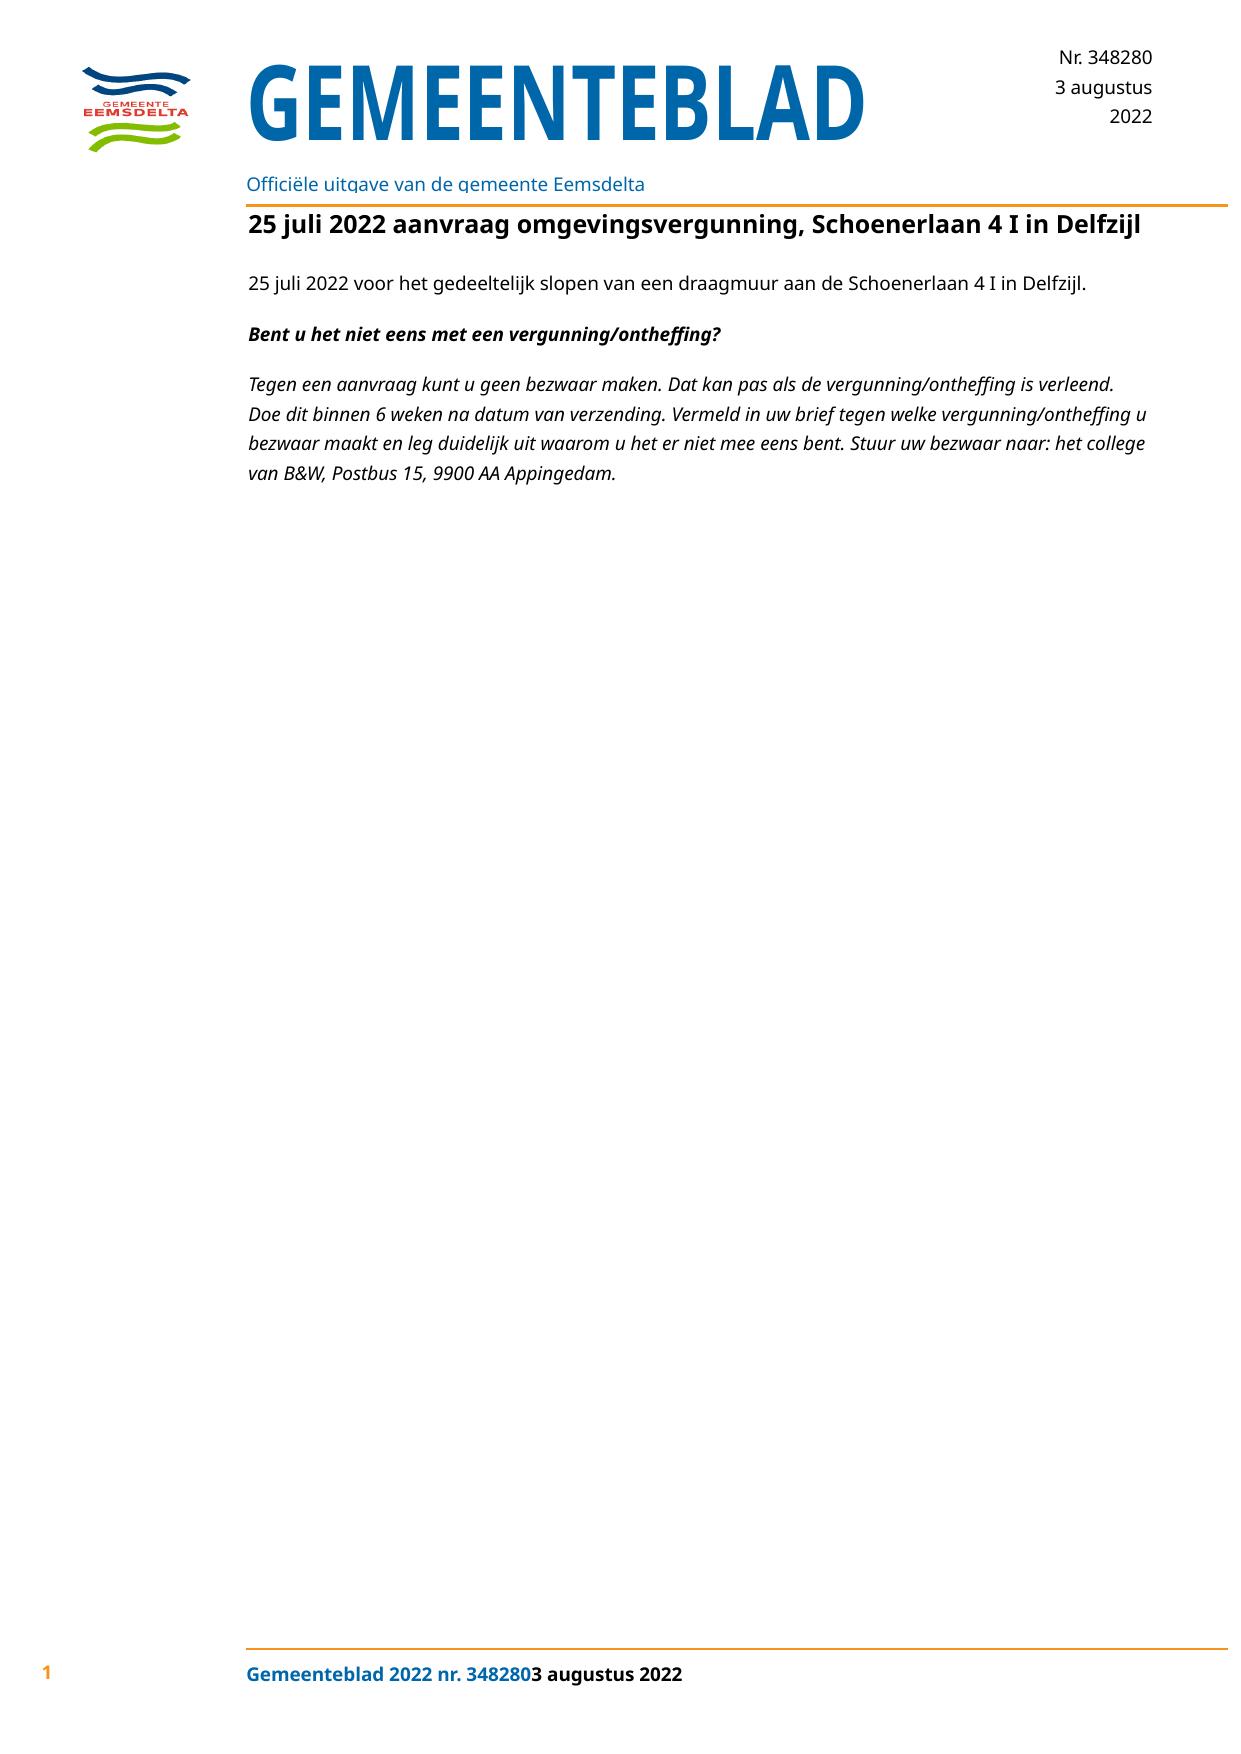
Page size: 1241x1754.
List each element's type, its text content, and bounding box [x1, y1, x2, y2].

text 25 juli 2022 voor het gedeeltelijk slopen van een draagmuur aan de Schoenerlaan 4 I in Delfzijl. [248, 270, 1152, 296]
picture [41, 47, 231, 172]
text Tegen een aanvraag kunt u geen bezwaar maken. Dat kan pas als de vergunning/ontheffing is verleend. Doe dit binnen 6 weken na datum van verzending. Vermeld in uw brief tegen welke vergunning/ontheffing u bezwaar maakt en leg duidelijk uit waarom u het er niet mee eens bent. Stuur uw bezwaar naar: het college van B&W, Postbus 15, 9900 AA Appingedam. [248, 371, 1152, 486]
text Bent u het niet eens met een vergunning/ontheffing? [248, 321, 1152, 346]
text 25 juli 2022 aanvraag omgevingsvergunning, Schoenerlaan 4 I in Delfzijl [248, 207, 1152, 241]
